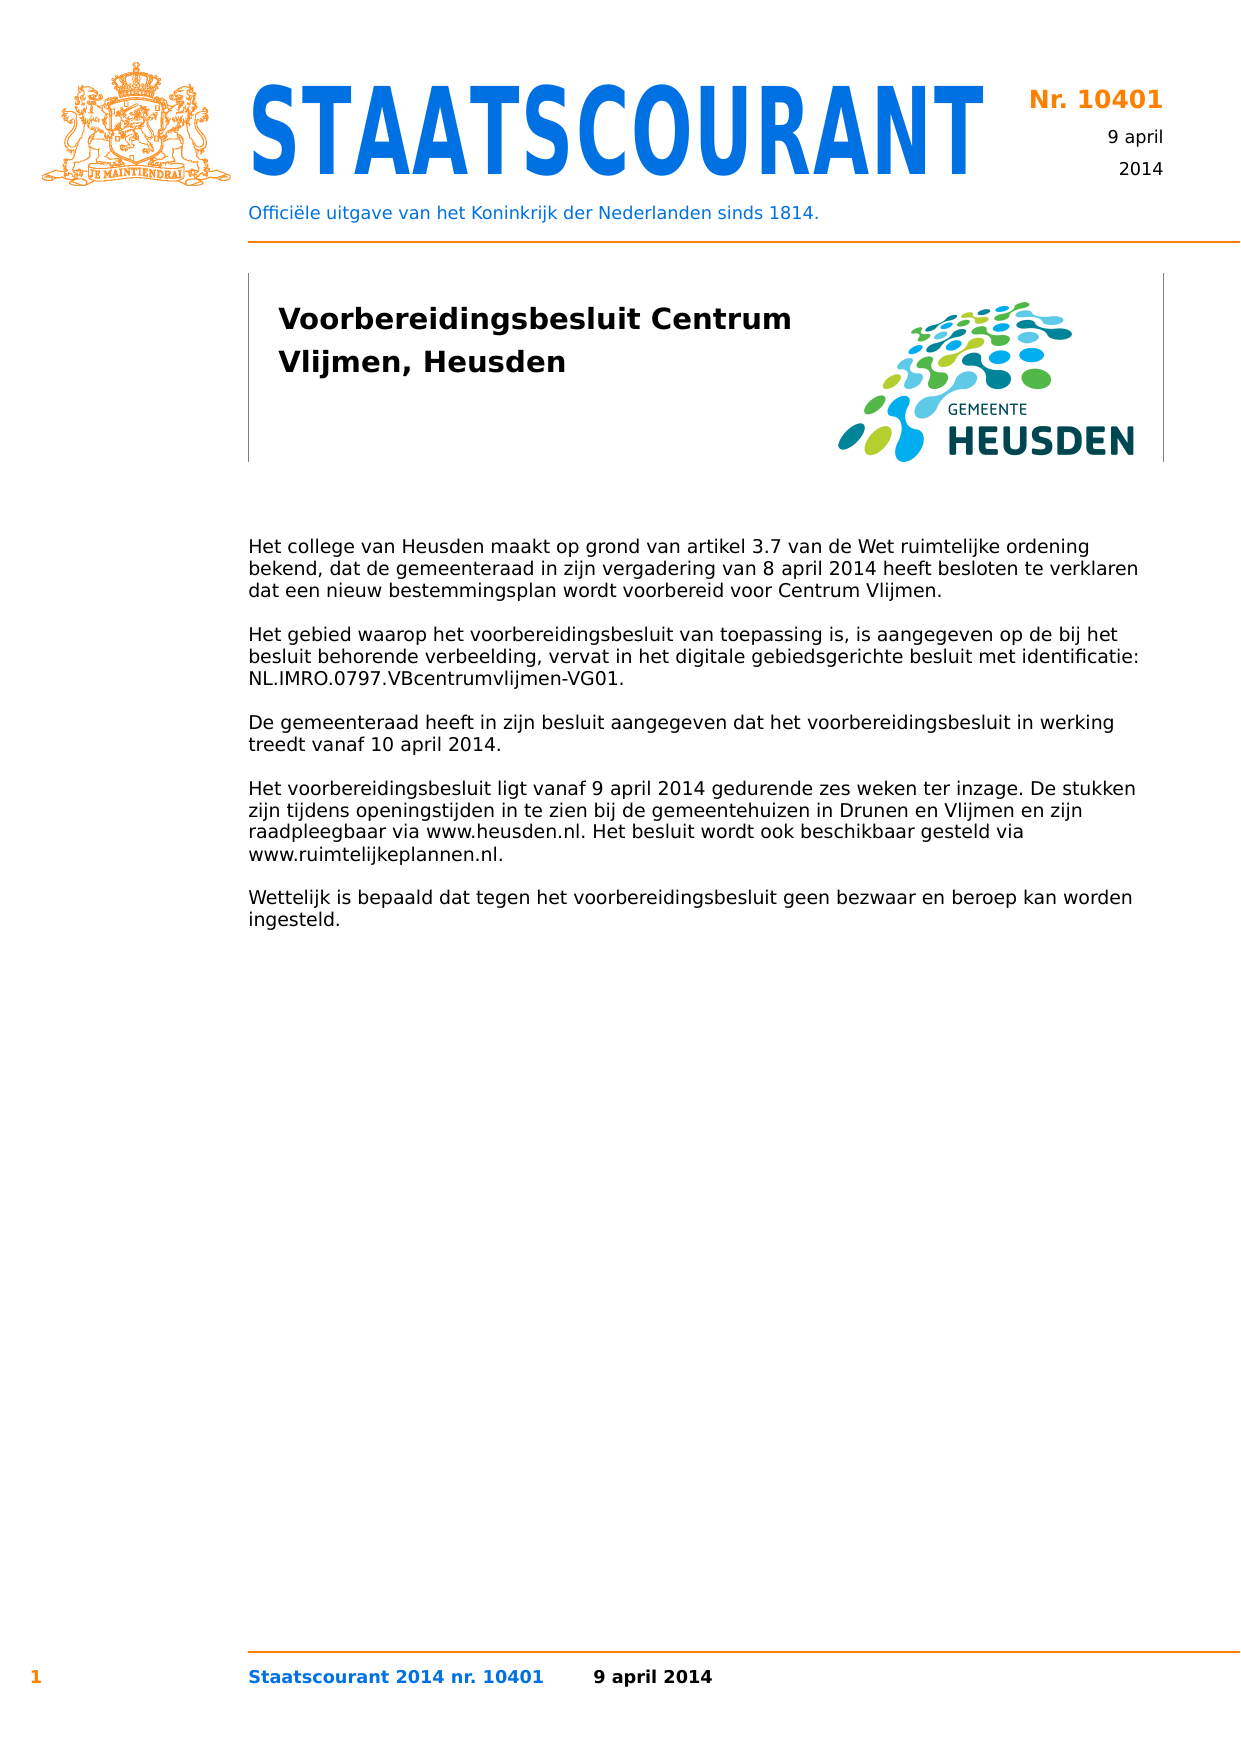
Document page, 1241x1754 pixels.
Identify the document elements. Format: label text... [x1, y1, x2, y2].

picture [838, 302, 1134, 462]
table_header STAATSCOURANT [248, 62, 998, 203]
picture [41, 62, 231, 186]
text Wettelijk is bepaald dat tegen het voorbereidingsbesluit geen bezwaar en beroep kan worden ingesteld. [248, 887, 1163, 931]
table_cell 2014 [998, 153, 1240, 203]
table_header [25, 62, 248, 241]
table_cell Officiële uitgave van het Koninkrijk der Nederlanden sinds 1814. [248, 203, 1240, 241]
table_header Nr. 10401 [998, 62, 1240, 121]
subtitle Voorbereidingsbesluit Centrum Vlijmen, Heusden [249, 273, 1163, 462]
text Het voorbereidingsbesluit ligt vanaf 9 april 2014 gedurende zes weken ter inzage. De stukken zijn tijdens openingstijden in te zien bij de gemeentehuizen in Drunen en Vlijmen en zijn raadpleegbaar via www.heusden.nl. Het besluit wordt ook beschikbaar gesteld via www.ruimtelijkeplannen.nl. [248, 777, 1163, 865]
text De gemeenteraad heeft in zijn besluit aangegeven dat het voorbereidingsbesluit in werking treedt vanaf 10 april 2014. [248, 712, 1163, 756]
table_cell 9 april [998, 121, 1240, 153]
text Het college van Heusden maakt op grond van artikel 3.7 van de Wet ruimtelijke ordening bekend, dat de gemeenteraad in zijn vergadering van 8 april 2014 heeft besloten te verklaren dat een nieuw bestemmingsplan wordt voorbereid voor Centrum Vlijmen. [248, 536, 1163, 602]
text Het gebied waarop het voorbereidingsbesluit van toepassing is, is aangegeven op de bij het besluit behorende verbeelding, vervat in het digitale gebiedsgerichte besluit met identificatie: NL.IMRO.0797.VBcentrumvlijmen-VG01. [248, 624, 1163, 690]
